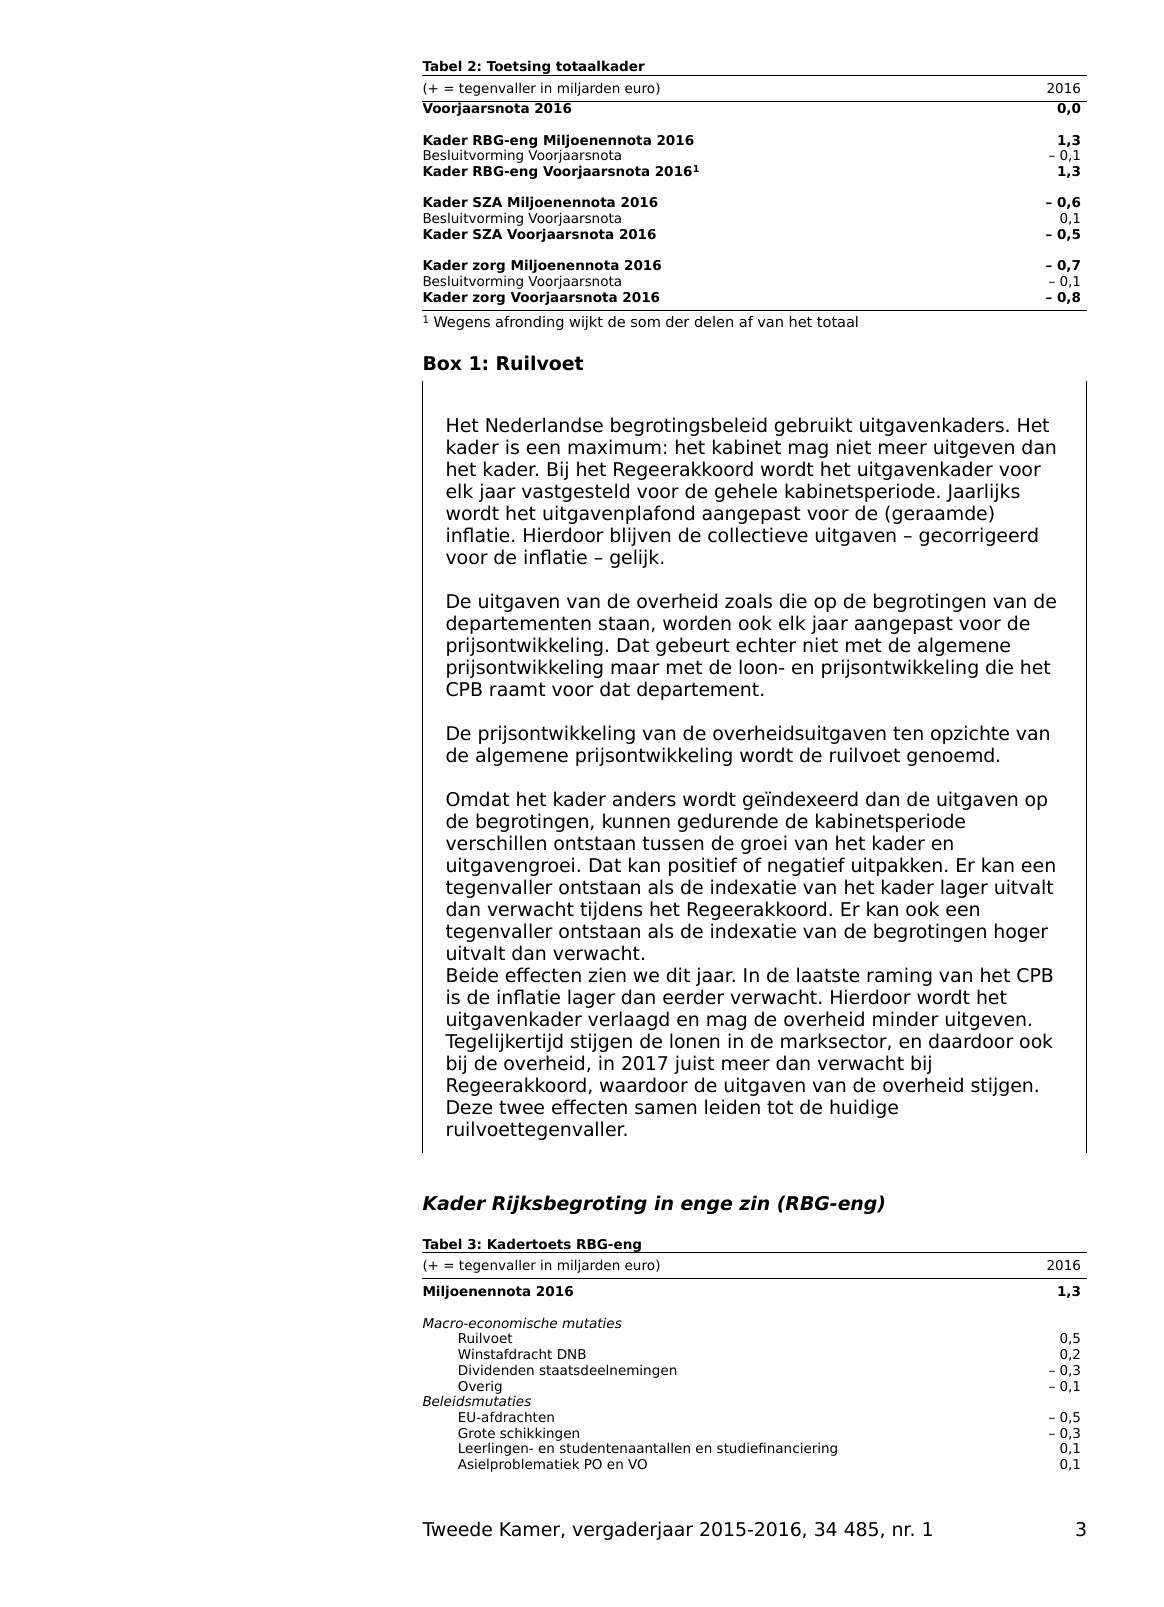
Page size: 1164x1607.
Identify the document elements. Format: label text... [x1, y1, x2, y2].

table_cell [422, 1457, 452, 1473]
table_cell Besluitvorming Voorjaarsnota [422, 148, 968, 164]
table_cell [422, 1300, 452, 1316]
table_cell – 0,1 [969, 1379, 1087, 1394]
table_header Tabel 2: Toetsing totaalkader [422, 59, 1087, 75]
table_cell [969, 1300, 1087, 1316]
table_cell [422, 1331, 452, 1347]
table_cell EU-afdrachten [452, 1410, 968, 1426]
table_cell 1,3 [969, 164, 1087, 179]
table_cell [422, 1363, 452, 1378]
table_cell [969, 243, 1087, 258]
table_cell Asielproblematiek PO en VO [452, 1457, 968, 1473]
table_cell Dividenden staatsdeelnemingen [452, 1363, 968, 1378]
table_cell 0,1 [969, 211, 1087, 227]
table_cell Macro-economische mutaties [422, 1316, 968, 1331]
table_cell Grote schikkingen [452, 1426, 968, 1441]
table_cell [422, 1441, 452, 1457]
table_cell – 0,5 [969, 227, 1087, 242]
table_cell Kader zorg Miljoenennota 2016 [422, 258, 968, 274]
table_cell – 0,6 [969, 195, 1087, 211]
table_cell [452, 1300, 968, 1316]
table_cell (+ = tegenvaller in miljarden euro) [422, 1253, 968, 1278]
table_cell [969, 117, 1087, 132]
table_cell [969, 1394, 1087, 1410]
table_cell 0,5 [969, 1331, 1087, 1347]
table_cell – 0,3 [969, 1363, 1087, 1378]
table_cell Besluitvorming Voorjaarsnota [422, 211, 968, 227]
table_cell Ruilvoet [452, 1331, 968, 1347]
table_cell Overig [452, 1379, 968, 1394]
table_cell Leerlingen- en studentenaantallen en studiefinanciering [452, 1441, 968, 1457]
table_cell [422, 180, 968, 195]
table_cell 0,1 [969, 1441, 1087, 1457]
table_cell Kader zorg Voorjaarsnota 2016 [422, 290, 968, 310]
table_cell Kader RBG-eng Voorjaarsnota 20161 [422, 164, 968, 179]
subtitle Box 1: Ruilvoet [422, 353, 1087, 375]
table_cell [422, 117, 968, 132]
table_cell – 0,1 [969, 274, 1087, 290]
table_cell 1,3 [969, 1279, 1087, 1300]
table_cell Kader RBG-eng Miljoenennota 2016 [422, 133, 968, 148]
table_header Tabel 3: Kadertoets RBG-eng [422, 1236, 1087, 1252]
table_cell Kader SZA Voorjaarsnota 2016 [422, 227, 968, 242]
table_cell 2016 [969, 1253, 1087, 1278]
table_header Het Nederlandse begrotingsbeleid gebruikt uitgavenkaders. Het kader is een maximum: het kabinet mag niet meer uitgeven dan het kader. Bij het Regeerakkoord wordt het uitgavenkader voor elk jaar vastgesteld voor de gehele kabinetsperiode. Jaarlijks wordt het uitgavenplafond aangepast voor de (geraamde) inflatie. Hierdoor blijven de collectieve uitgaven – gecorrigeerd voor de inflatie – gelijk. De uitgaven van de overheid zoals die op de begrotingen van de departementen staan, worden ook elk jaar aangepast voor de prijsontwikkeling. Dat gebeurt echter niet met de algemene prijsontwikkeling maar met de loon- en prijsontwikkeling die het CPB raamt voor dat departement. De prijsontwikkeling van de overheidsuitgaven ten opzichte van de algemene prijsontwikkeling wordt de ruilvoet genoemd. Omdat het kader anders wordt geïndexeerd dan de uitgaven op de begrotingen, kunnen gedurende de kabinetsperiode verschillen ontstaan tussen de groei van het kader en uitgavengroei. Dat kan positief of negatief uitpakken. Er kan een tegenvaller ontstaan als de indexatie van het kader lager uitvalt dan verwacht tijdens het Regeerakkoord. Er kan ook een tegenvaller ontstaan als de indexatie van de begrotingen hoger uitvalt dan verwacht. Beide effecten zien we dit jaar. In de laatste raming van het CPB is de inflatie lager dan eerder verwacht. Hierdoor wordt het uitgavenkader verlaagd en mag de overheid minder uitgeven. Tegelijkertijd stijgen de lonen in de marksector, en daardoor ook bij de overheid, in 2017 juist meer dan verwacht bij Regeerakkoord, waardoor de uitgaven van de overheid stijgen. Deze twee effecten samen leiden tot de huidige ruilvoettegenvaller. [423, 381, 1086, 1153]
table_cell 0,0 [969, 102, 1087, 117]
table_cell [422, 243, 968, 258]
table_cell 1 Wegens afronding wijkt de som der delen af van het totaal [422, 311, 1087, 331]
table_cell [422, 1426, 452, 1441]
table_cell – 0,7 [969, 258, 1087, 274]
table_cell [969, 180, 1087, 195]
table_cell Winstafdracht DNB [452, 1347, 968, 1363]
subtitle Kader Rijksbegroting in enge zin (RBG-eng) [422, 1193, 1087, 1214]
table_cell – 0,3 [969, 1426, 1087, 1441]
table_cell Voorjaarsnota 2016 [422, 102, 968, 117]
table_cell – 0,5 [969, 1410, 1087, 1426]
table_cell [422, 1379, 452, 1394]
table_cell Kader SZA Miljoenennota 2016 [422, 195, 968, 211]
table_cell Besluitvorming Voorjaarsnota [422, 274, 968, 290]
table_cell Miljoenennota 2016 [422, 1279, 968, 1300]
table_cell 1,3 [969, 133, 1087, 148]
table_cell 2016 [969, 76, 1087, 101]
table_cell 0,1 [969, 1457, 1087, 1473]
table_cell (+ = tegenvaller in miljarden euro) [422, 76, 968, 101]
table_cell Beleidsmutaties [422, 1394, 968, 1410]
table_cell – 0,1 [969, 148, 1087, 164]
table_cell – 0,8 [969, 290, 1087, 310]
table_cell [422, 1410, 452, 1426]
table_cell [969, 1316, 1087, 1331]
table_cell 0,2 [969, 1347, 1087, 1363]
table_cell [422, 1347, 452, 1363]
